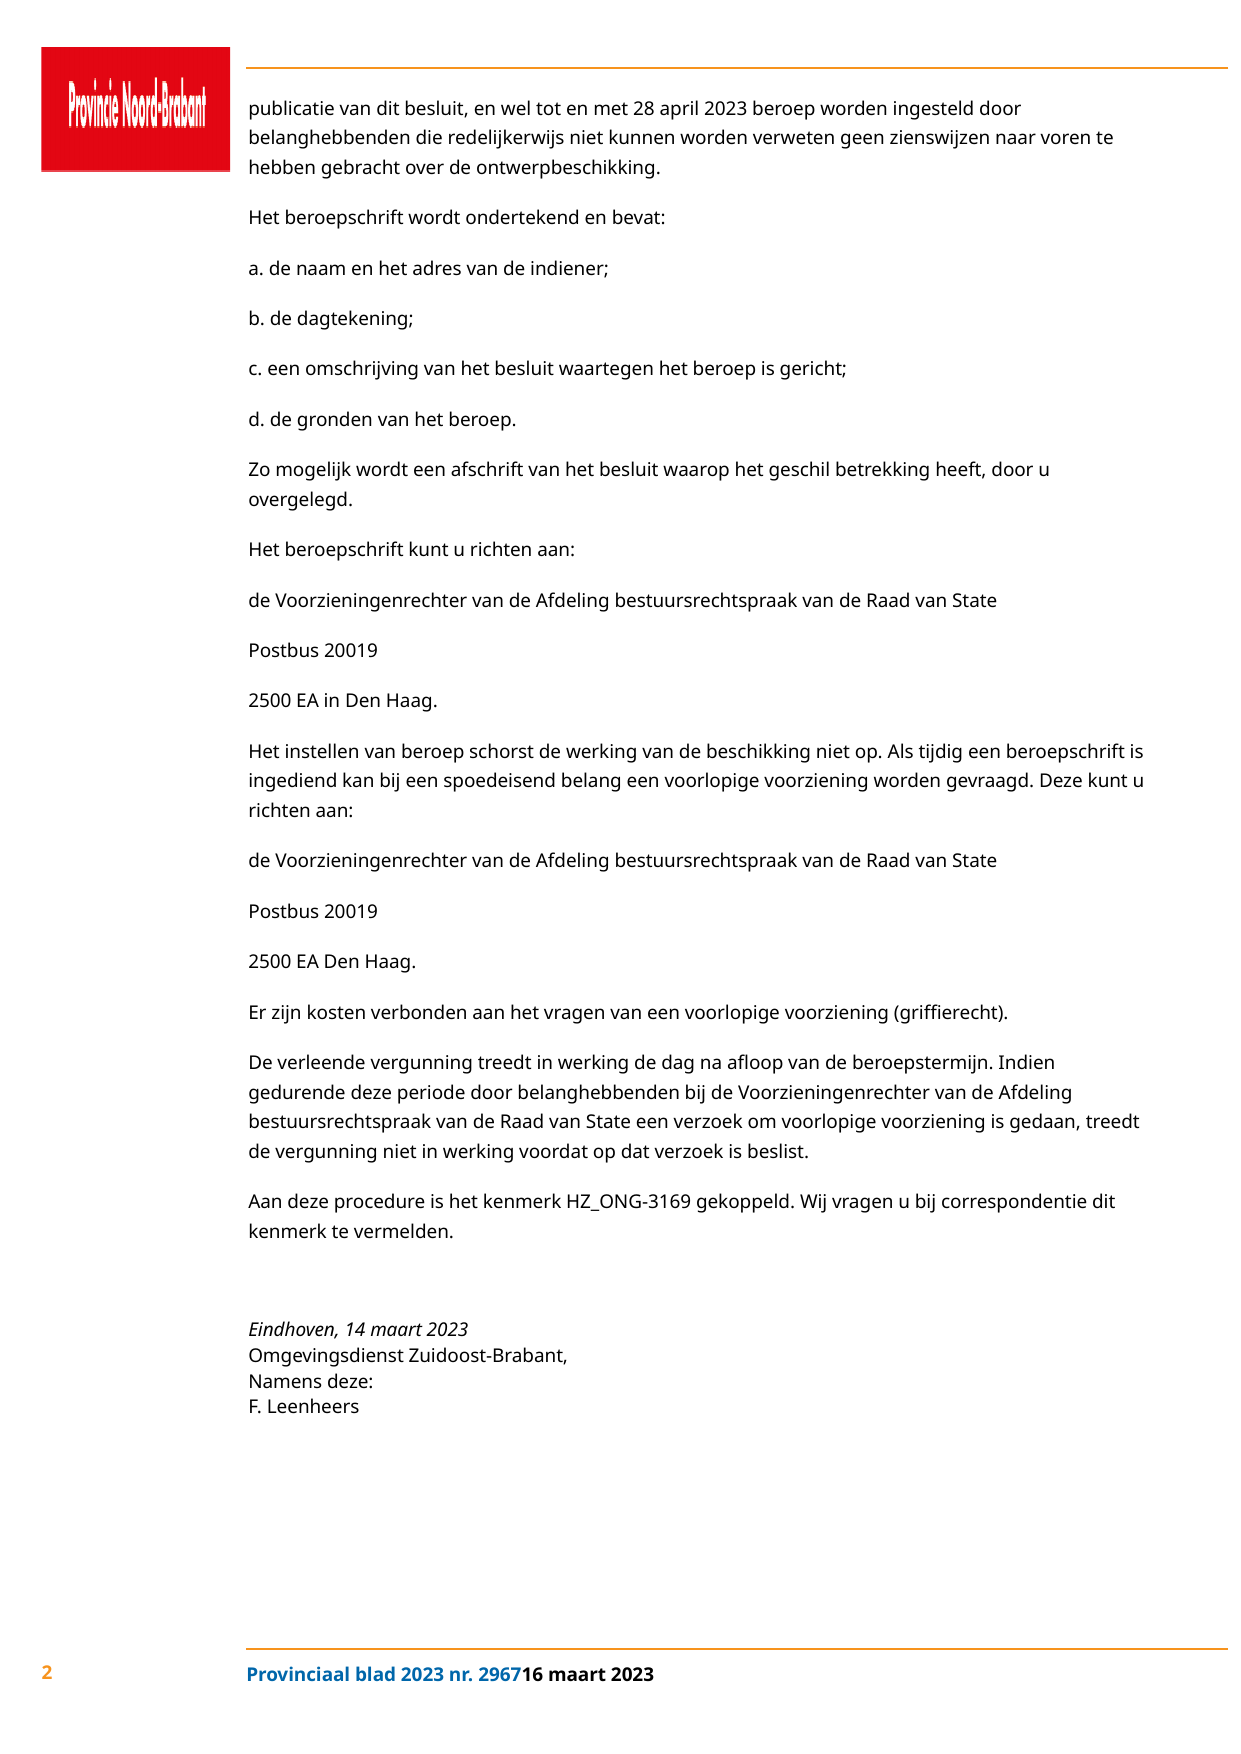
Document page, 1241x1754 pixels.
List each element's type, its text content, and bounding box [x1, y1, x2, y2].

text Aan deze procedure is het kenmerk HZ_ONG-3169 gekoppeld. Wij vragen u bij correspondentie dit kenmerk te vermelden. [248, 1188, 1152, 1244]
text F. Leenheers [248, 1393, 1152, 1419]
text Postbus 20019 [248, 637, 1152, 663]
text publicatie van dit besluit, en wel tot en met 28 april 2023 beroep worden ingesteld door belanghebbenden die redelijkerwijs niet kunnen worden verweten geen zienswijzen naar voren te hebben gebracht over de ontwerpbeschikking. [248, 95, 1152, 180]
text de Voorzieningenrechter van de Afdeling bestuursrechtspraak van de Raad van State [248, 587, 1152, 613]
text Het beroepschrift kunt u richten aan: [248, 536, 1152, 562]
text Namens deze: [248, 1368, 1152, 1393]
text Het instellen van beroep schorst de werking van de beschikking niet op. Als tijdig een beroepschrift is ingediend kan bij een spoedeisend belang een voorlopige voorziening worden gevraagd. Deze kunt u richten aan: [248, 738, 1152, 823]
text 2500 EA Den Haag. [248, 948, 1152, 974]
text de Voorzieningenrechter van de Afdeling bestuursrechtspraak van de Raad van State [248, 848, 1152, 873]
text Het beroepschrift wordt ondertekend en bevat: [248, 204, 1152, 230]
text De verleende vergunning treedt in werking de dag na afloop van de beroepstermijn. Indien gedurende deze periode door belanghebbenden bij de Voorzieningenrechter van de Afdeling bestuursrechtspraak van de Raad van State een verzoek om voorlopige voorziening is gedaan, treedt de vergunning niet in werking voordat op dat verzoek is beslist. [248, 1049, 1152, 1164]
text a. de naam en het adres van de indiener; [248, 255, 1152, 281]
text Zo mogelijk wordt een afschrift van het besluit waarop het geschil betrekking heeft, door u overgelegd. [248, 456, 1152, 512]
text Eindhoven, 14 maart 2023 [248, 1316, 1152, 1342]
text c. een omschrijving van het besluit waartegen het beroep is gericht; [248, 356, 1152, 381]
picture [41, 47, 231, 172]
text d. de gronden van het beroep. [248, 406, 1152, 432]
text Postbus 20019 [248, 898, 1152, 924]
text Er zijn kosten verbonden aan het vragen van een voorlopige voorziening (griffierecht). [248, 999, 1152, 1025]
text 2500 EA in Den Haag. [248, 688, 1152, 713]
text b. de dagtekening; [248, 305, 1152, 331]
text Omgevingsdienst Zuidoost-Brabant, [248, 1342, 1152, 1368]
